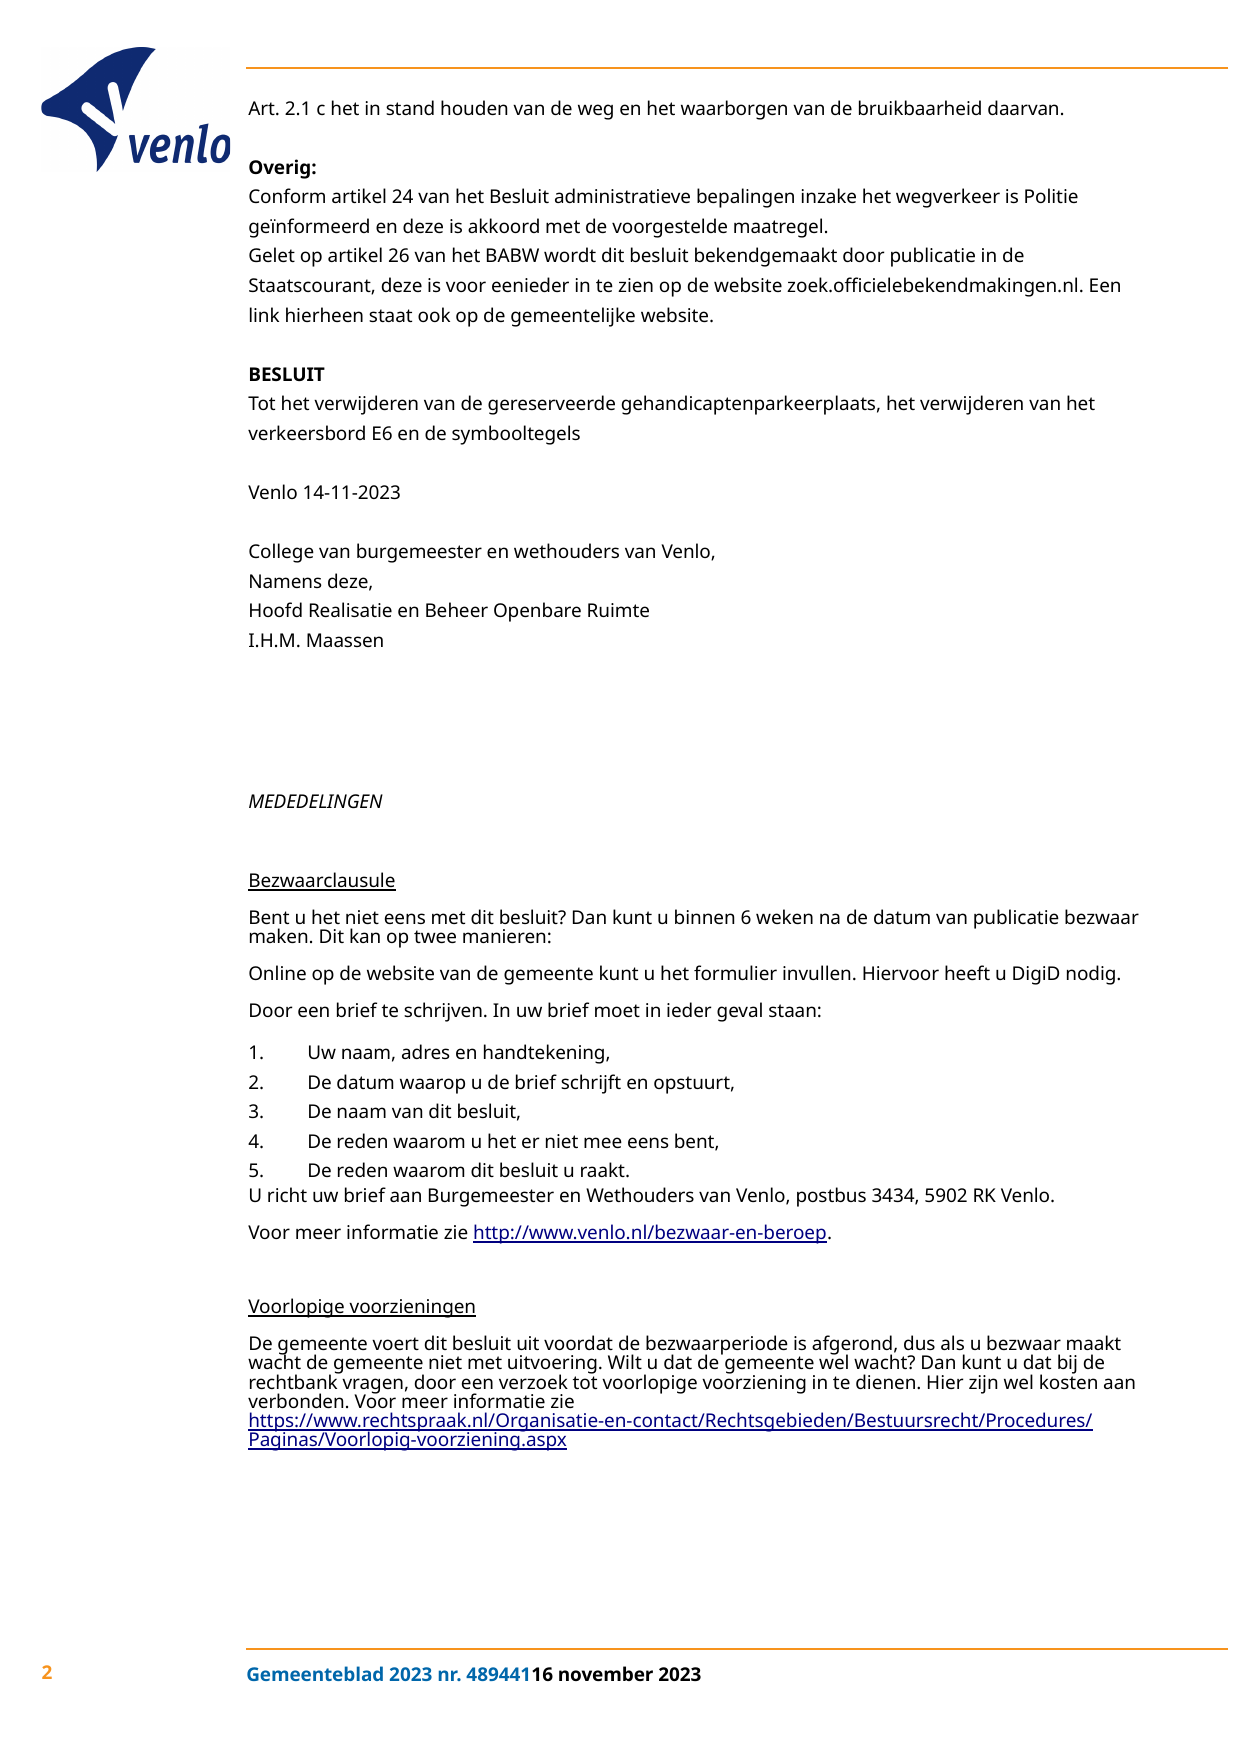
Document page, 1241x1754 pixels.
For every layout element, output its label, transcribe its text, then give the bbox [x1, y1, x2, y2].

text Art. 2.1 c het in stand houden van de weg en het waarborgen van de bruikbaarheid daarvan. [248, 95, 1152, 121]
text Online op de website van de gemeente kunt u het formulier invullen. Hiervoor heeft u DigiD nodig. [248, 965, 1152, 984]
text U richt uw brief aan Burgemeester en Wethouders van Venlo, postbus 3434, 5902 RK Venlo. [248, 1187, 1152, 1206]
text Namens deze, [248, 568, 1152, 594]
text Gelet op artikel 26 van het BABW wordt dit besluit bekendgemaakt door publicatie in de Staatscourant, deze is voor eenieder in te zien op de website zoek.officielebekendmakingen.nl. Een link hierheen staat ook op de gemeentelijke website. [248, 243, 1152, 328]
text Hoofd Realisatie en Beheer Openbare Ruimte [248, 598, 1152, 623]
text Bent u het niet eens met dit besluit? Dan kunt u binnen 6 weken na de datum van publicatie bezwaar maken. Dit kan op twee manieren: [248, 909, 1152, 948]
text Tot het verwijderen van de gereserveerde gehandicaptenparkeerplaats, het verwijderen van het verkeersbord E6 en de symbooltegels [248, 391, 1152, 446]
text BESLUIT [248, 361, 1152, 387]
list De reden waarom u het er niet mee eens bent, [248, 1128, 1152, 1154]
text Venlo 14-11-2023 [248, 479, 1152, 505]
text MEDEDELINGEN [248, 789, 1152, 814]
text Voorlopige voorzieningen [248, 1298, 1152, 1317]
text Conform artikel 24 van het Besluit administratieve bepalingen inzake het wegverkeer is Politie geïnformeerd en deze is akkoord met de voorgestelde maatregel. [248, 183, 1152, 239]
list De datum waarop u de brief schrijft en opstuurt, [248, 1069, 1152, 1094]
picture [41, 47, 231, 172]
list De naam van dit besluit, [248, 1098, 1152, 1124]
text College van burgemeester en wethouders van Venlo, [248, 538, 1152, 564]
text I.H.M. Maassen [248, 627, 1152, 653]
text Voor meer informatie zie http://www.venlo.nl/bezwaar-en-beroep. [248, 1224, 1152, 1243]
text Bezwaarclausule [248, 872, 1152, 891]
list De reden waarom dit besluit u raakt. [248, 1158, 1152, 1183]
text De gemeente voert dit besluit uit voordat de bezwaarperiode is afgerond, dus als u bezwaar maakt wacht de gemeente niet met uitvoering. Wilt u dat de gemeente wel wacht? Dan kunt u dat bij de rechtbank vragen, door een verzoek tot voorlopige voorziening in te dienen. Hier zijn wel kosten aan verbonden. Voor meer informatie zie https://www.rechtspraak.nl/Organisatie-en-contact/Rechtsgebieden/Bestuursrecht/Procedures/Paginas/Voorlopig-voorziening.aspx [248, 1335, 1152, 1451]
text Overig: [248, 154, 1152, 180]
list Uw naam, adres en handtekening, [248, 1039, 1152, 1065]
text Door een brief te schrijven. In uw brief moet in ieder geval staan: [248, 1002, 1152, 1022]
